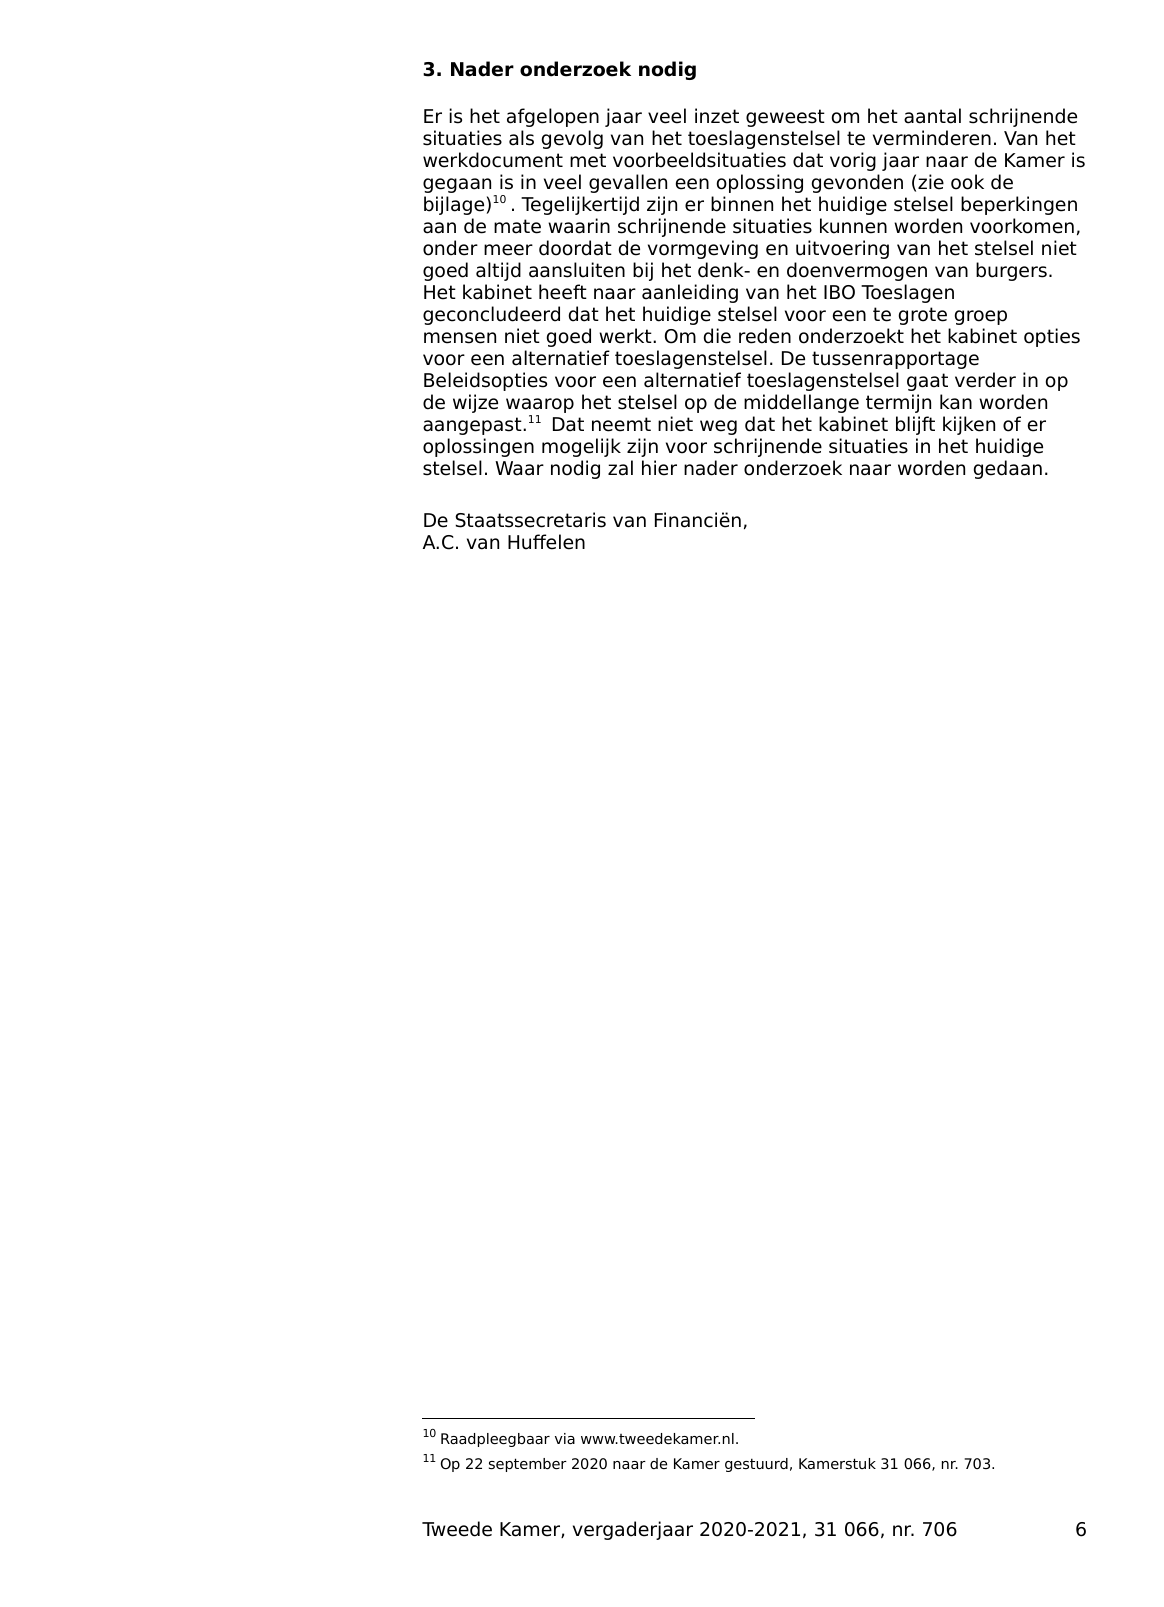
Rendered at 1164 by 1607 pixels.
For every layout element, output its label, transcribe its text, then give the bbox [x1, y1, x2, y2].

text De Staatssecretaris van Financiën, A.C. van Huffelen [422, 510, 1087, 554]
text Er is het afgelopen jaar veel inzet geweest om het aantal schrijnende situaties als gevolg van het toeslagenstelsel te verminderen. Van het werkdocument met voorbeeldsituaties dat vorig jaar naar de Kamer is gegaan is in veel gevallen een oplossing gevonden (zie ook de bijlage). Tegelijkertijd zijn er binnen het huidige stelsel beperkingen aan de mate waarin schrijnende situaties kunnen worden voorkomen, onder meer doordat de vormgeving en uitvoering van het stelsel niet goed altijd aansluiten bij het denk- en doenvermogen van burgers. Het kabinet heeft naar aanleiding van het IBO Toeslagen geconcludeerd dat het huidige stelsel voor een te grote groep mensen niet goed werkt. Om die reden onderzoekt het kabinet opties voor een alternatief toeslagenstelsel. De tussenrapportage Beleidsopties voor een alternatief toeslagenstelsel gaat verder in op de wijze waarop het stelsel op de middellange termijn kan worden aangepast. Dat neemt niet weg dat het kabinet blijft kijken of er oplossingen mogelijk zijn voor schrijnende situaties in het huidige stelsel. Waar nodig zal hier nader onderzoek naar worden gedaan. [422, 106, 1087, 480]
text Op 22 september 2020 naar de Kamer gestuurd, Kamerstuk 31 066, nr. 703. [422, 1452, 1087, 1474]
subtitle 3. Nader onderzoek nodig [422, 59, 1087, 81]
text Raadpleegbaar via www.tweedekamer.nl. [422, 1427, 1087, 1449]
